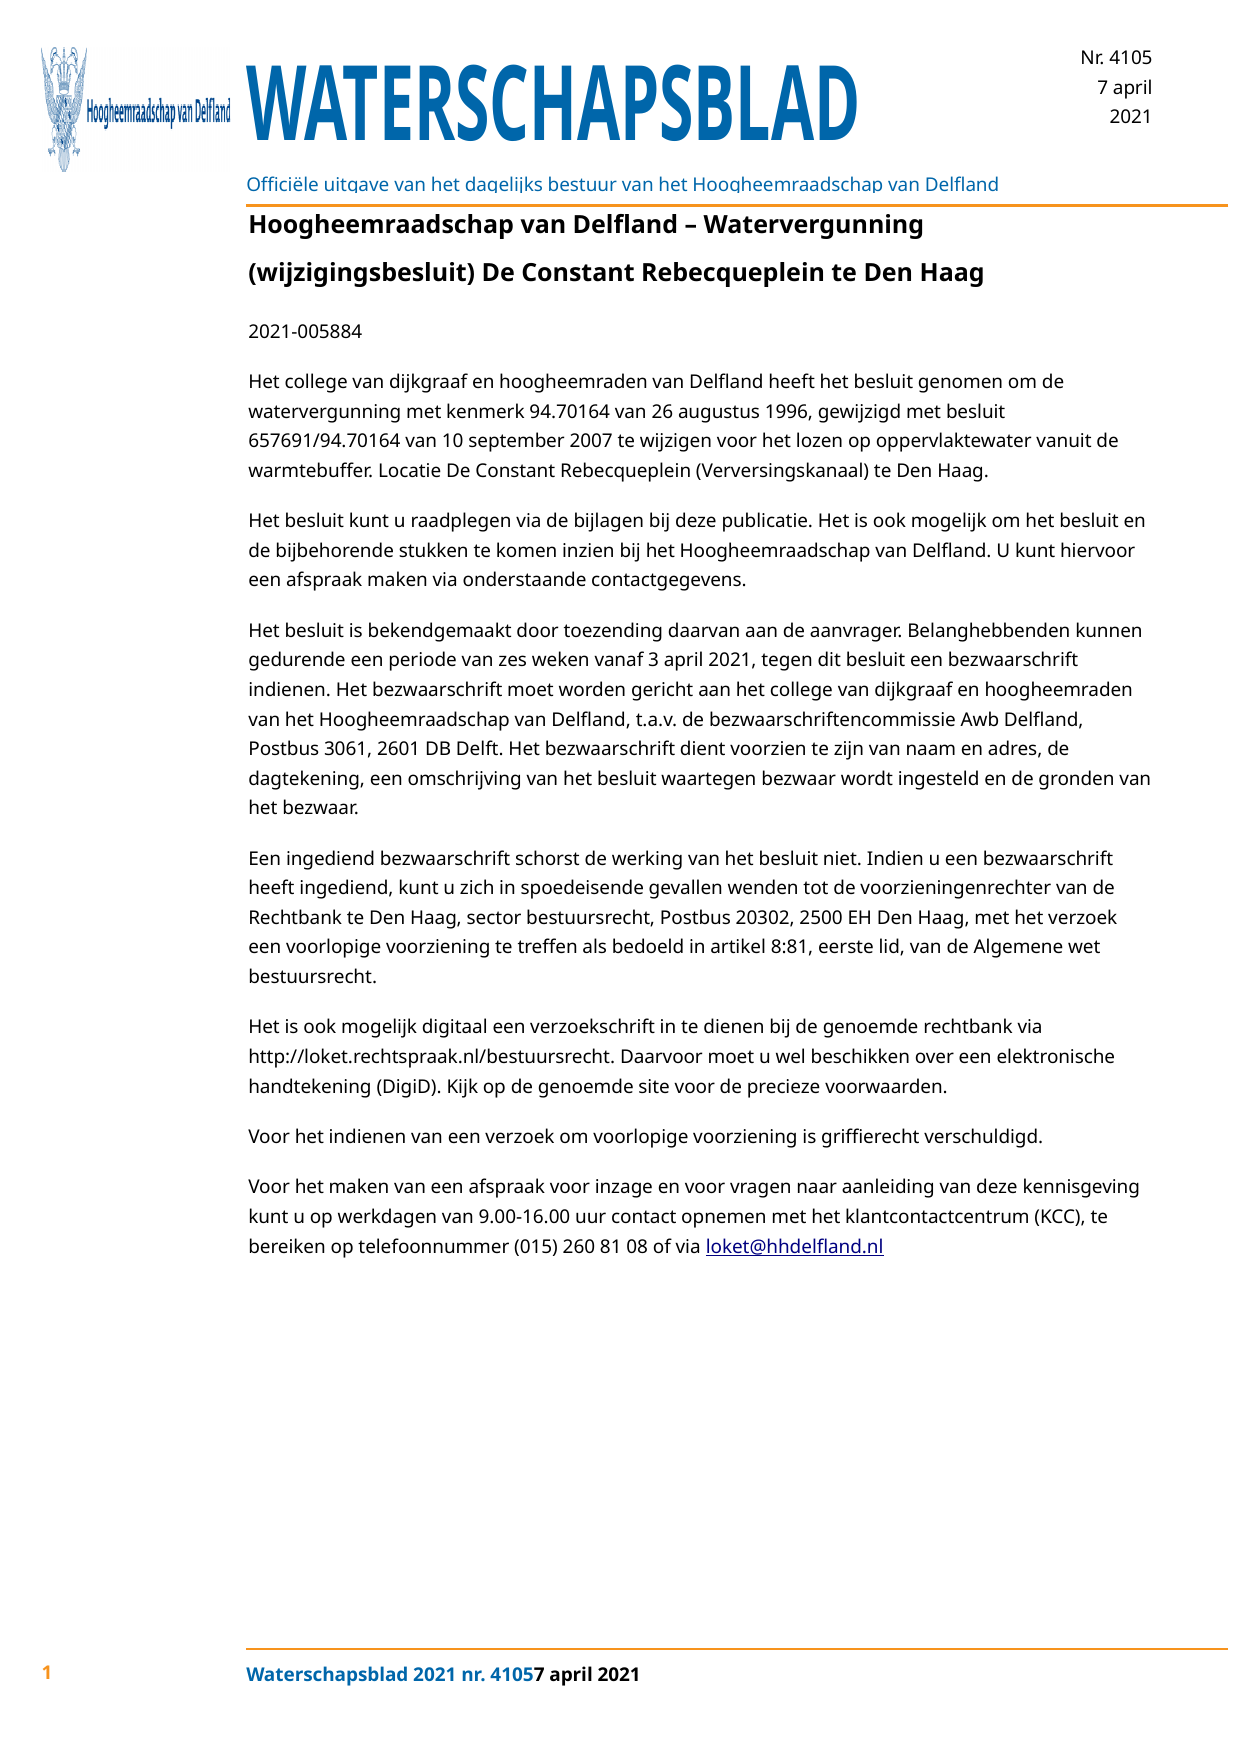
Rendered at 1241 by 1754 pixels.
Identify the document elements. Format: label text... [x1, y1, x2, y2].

text Het is ook mogelijk digitaal een verzoekschrift in te dienen bij de genoemde rechtbank via http://loket.rechtspraak.nl/bestuursrecht. Daarvoor moet u wel beschikken over een elektronische handtekening (DigiD). Kijk op de genoemde site voor de precieze voorwaarden. [248, 1014, 1152, 1099]
text Hoogheemraadschap van Delfland – Watervergunning (wijzigingsbesluit) De Constant Rebecqueplein te Den Haag [248, 207, 1152, 288]
text Het college van dijkgraaf en hoogheemraden van Delfland heeft het besluit genomen om de watervergunning met kenmerk 94.70164 van 26 augustus 1996, gewijzigd met besluit 657691/94.70164 van 10 september 2007 te wijzigen voor het lozen op oppervlaktewater vanuit de warmtebuffer. Locatie De Constant Rebecqueplein (Verversingskanaal) te Den Haag. [248, 368, 1152, 483]
text Voor het indienen van een verzoek om voorlopige voorziening is griffierecht verschuldigd. [248, 1123, 1152, 1149]
text Het besluit kunt u raadplegen via de bijlagen bij deze publicatie. Het is ook mogelijk om het besluit en de bijbehorende stukken te komen inzien bij het Hoogheemraadschap van Delfland. U kunt hiervoor een afspraak maken via onderstaande contactgegevens. [248, 507, 1152, 592]
text Een ingediend bezwaarschrift schorst de werking van het besluit niet. Indien u een bezwaarschrift heeft ingediend, kunt u zich in spoedeisende gevallen wenden tot de voorzieningenrechter van de Rechtbank te Den Haag, sector bestuursrecht, Postbus 20302, 2500 EH Den Haag, met het verzoek een voorlopige voorziening te treffen als bedoeld in artikel 8:81, eerste lid, van de Algemene wet bestuursrecht. [248, 845, 1152, 989]
picture [41, 47, 231, 172]
text Het besluit is bekendgemaakt door toezending daarvan aan de aanvrager. Belanghebbenden kunnen gedurende een periode van zes weken vanaf 3 april 2021, tegen dit besluit een bezwaarschrift indienen. Het bezwaarschrift moet worden gericht aan het college van dijkgraaf en hoogheemraden van het Hoogheemraadschap van Delfland, t.a.v. de bezwaarschriftencommissie Awb Delfland, Postbus 3061, 2601 DB Delft. Het bezwaarschrift dient voorzien te zijn van naam en adres, de dagtekening, een omschrijving van het besluit waartegen bezwaar wordt ingesteld en de gronden van het bezwaar. [248, 617, 1152, 820]
text 2021-005884 [248, 318, 1152, 344]
text Voor het maken van een afspraak voor inzage en voor vragen naar aanleiding van deze kennisgeving kunt u op werkdagen van 9.00-16.00 uur contact opnemen met het klantcontactcentrum (KCC), te bereiken op telefoonnummer (015) 260 81 08 of via loket@hhdelfland.nl [248, 1174, 1152, 1259]
